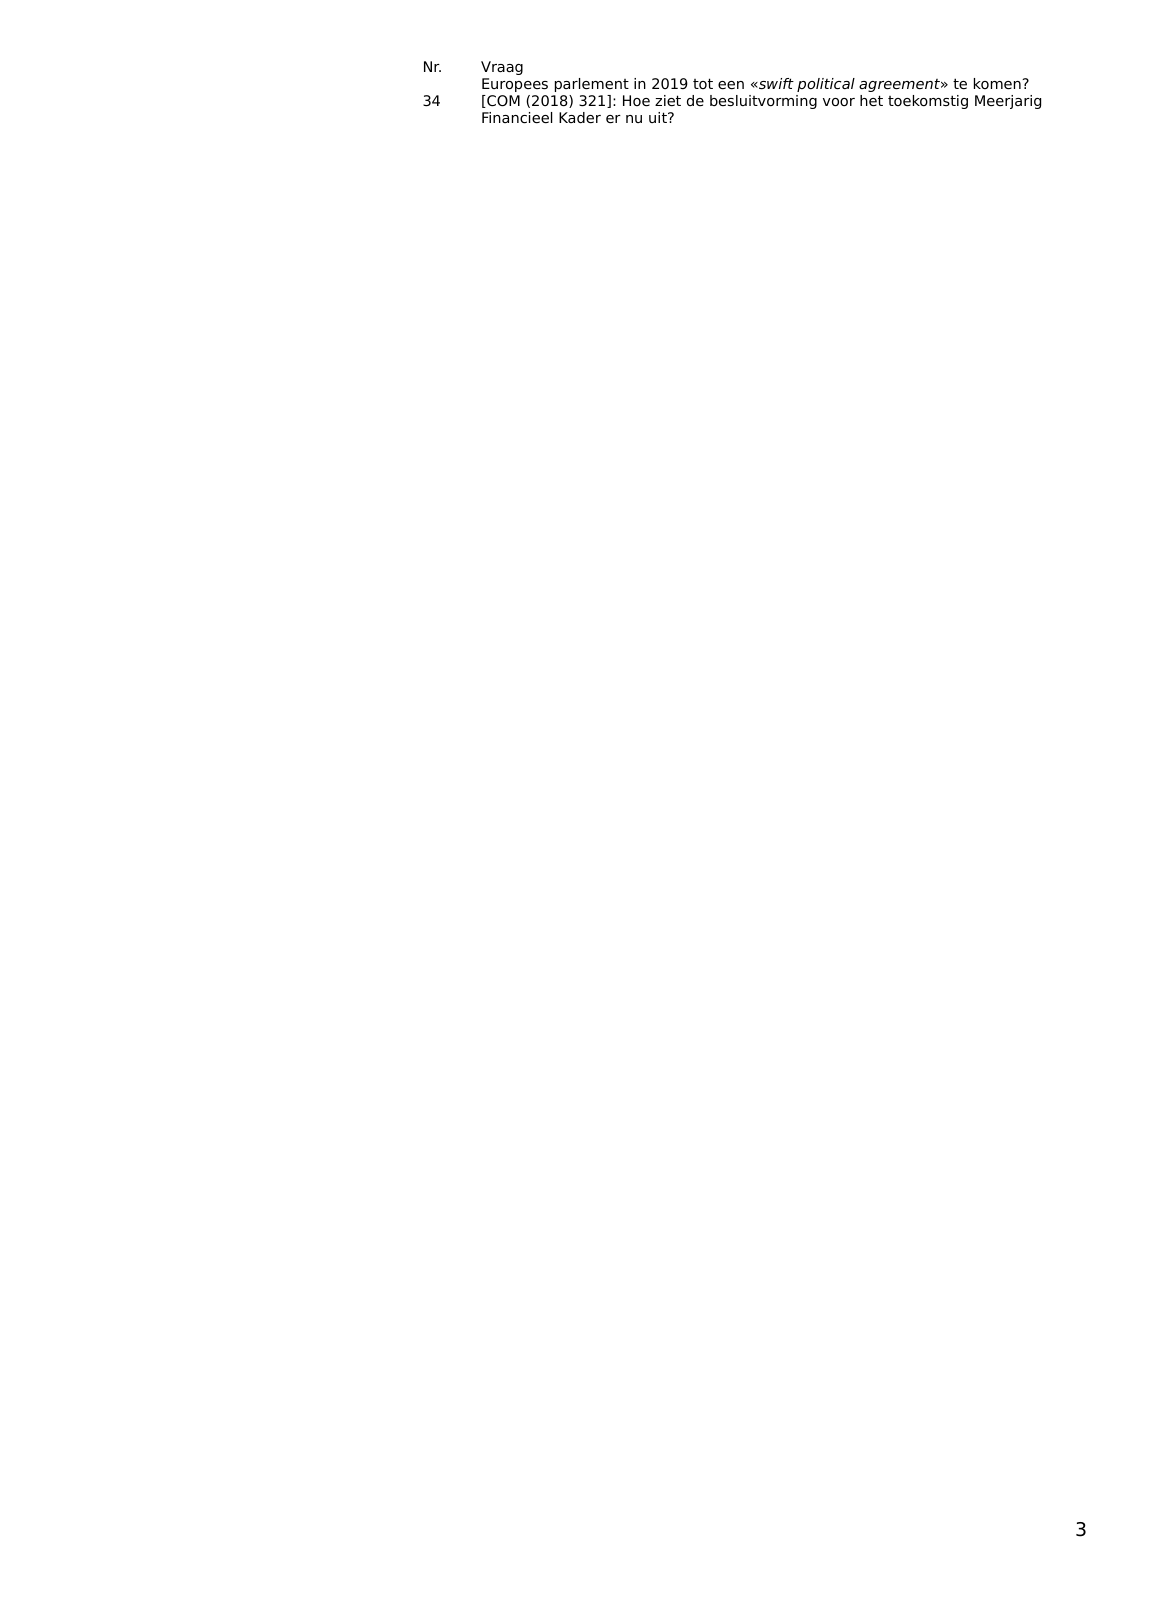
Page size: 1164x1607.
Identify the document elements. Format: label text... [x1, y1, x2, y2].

table_cell 34 [422, 93, 475, 127]
table_header Vraag [475, 59, 1087, 76]
table_cell Europees parlement in 2019 tot een «swift political agreement» te komen? [475, 76, 1087, 93]
table_cell [COM (2018) 321]: Hoe ziet de besluitvorming voor het toekomstig Meerjarig Financieel Kader er nu uit? [475, 93, 1087, 127]
table_header Nr. [422, 59, 475, 76]
table_cell [422, 76, 475, 93]
